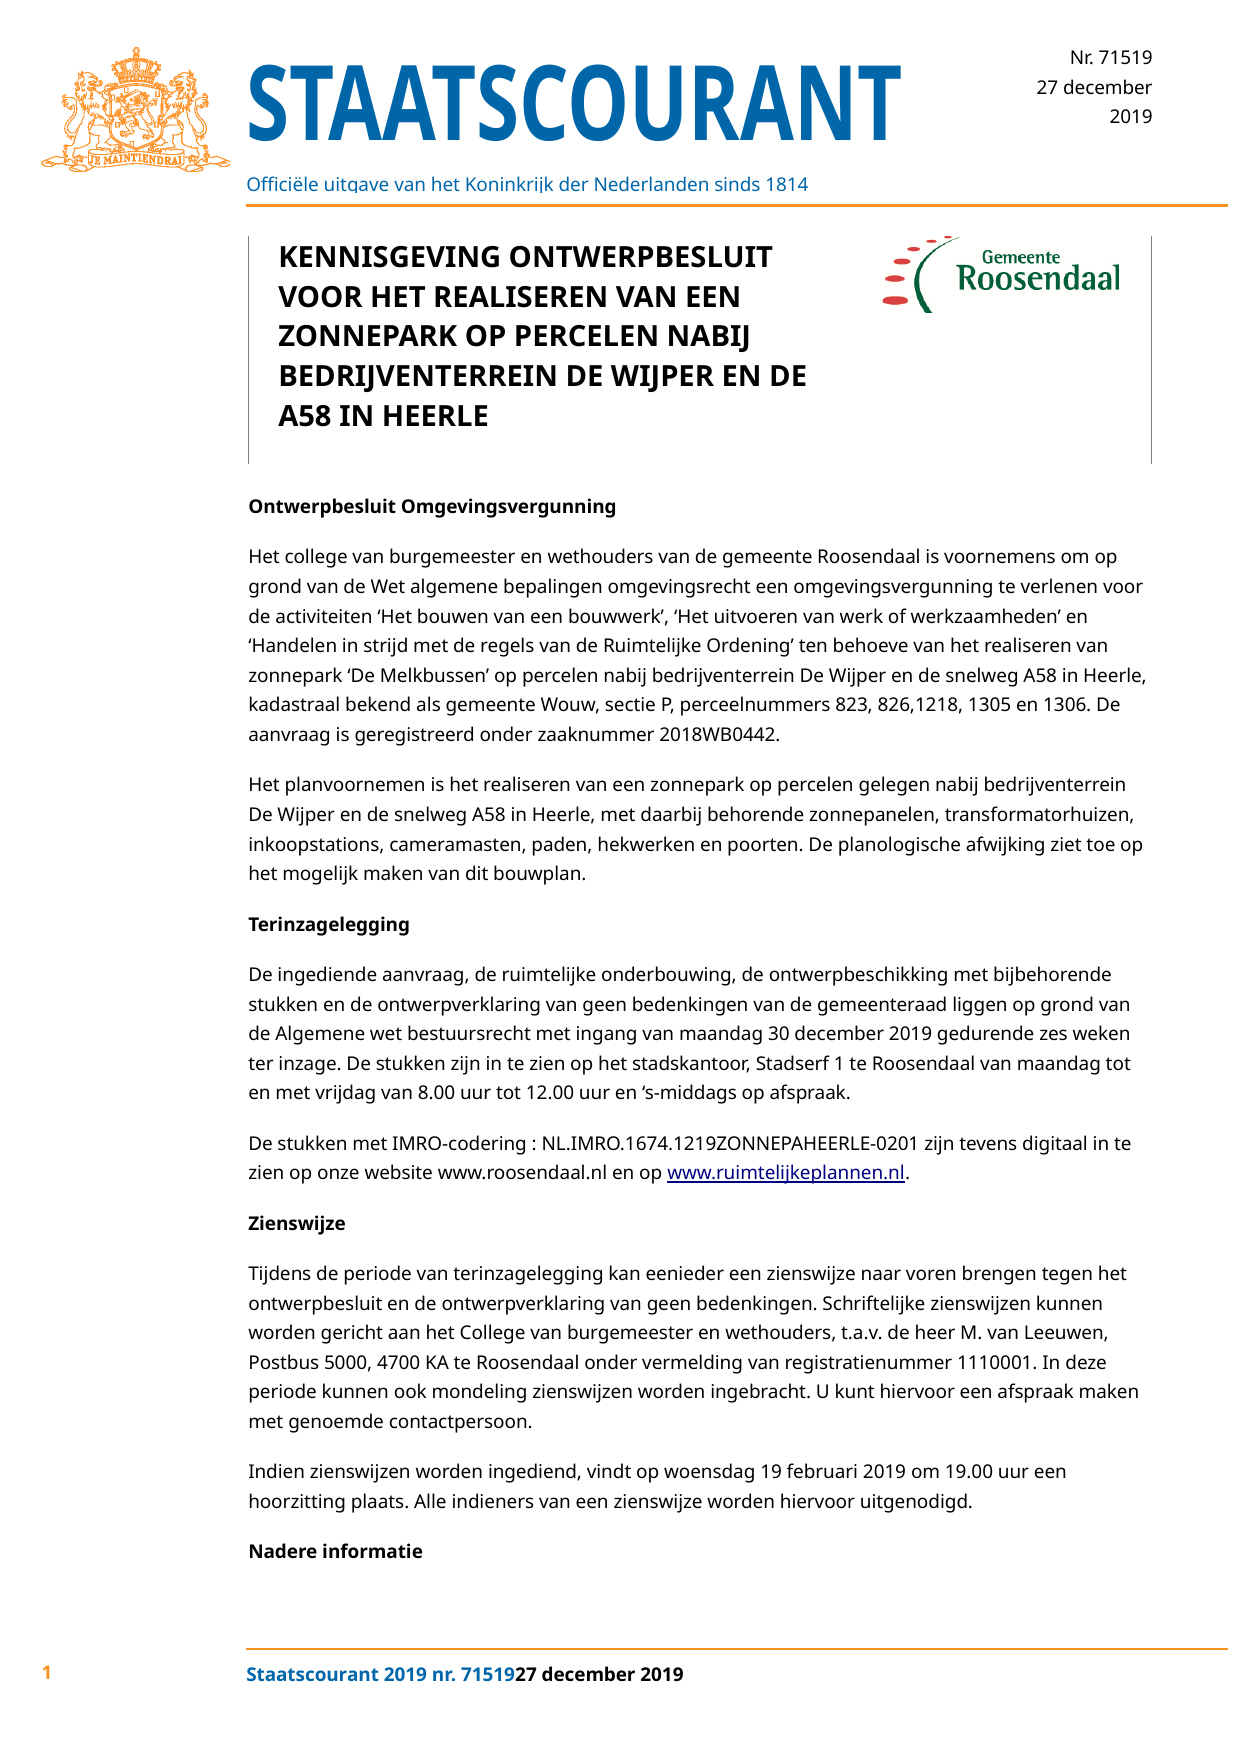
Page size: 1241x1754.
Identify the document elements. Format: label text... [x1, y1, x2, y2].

picture [882, 236, 1119, 313]
text Tijdens de periode van terinzagelegging kan eenieder een zienswijze naar voren brengen tegen het ontwerpbesluit en de ontwerpverklaring van geen bedenkingen. Schriftelijke zienswijzen kunnen worden gericht aan het College van burgemeester en wethouders, t.a.v. de heer M. van Leeuwen, Postbus 5000, 4700 KA te Roosendaal onder vermelding van registratienummer 1110001. In deze periode kunnen ook mondeling zienswijzen worden ingebracht. U kunt hiervoor een afspraak maken met genoemde contactpersoon. [248, 1260, 1152, 1434]
text Het college van burgemeester en wethouders van de gemeente Roosendaal is voornemens om op grond van de Wet algemene bepalingen omgevingsrecht een omgevingsvergunning te verlenen voor de activiteiten ‘Het bouwen van een bouwwerk’, ‘Het uitvoeren van werk of werkzaamheden’ en ‘Handelen in strijd met de regels van de Ruimtelijke Ordening’ ten behoeve van het realiseren van zonnepark ‘De Melkbussen’ op percelen nabij bedrijventerrein De Wijper en de snelweg A58 in Heerle, kadastraal bekend als gemeente Wouw, sectie P, perceelnummers 823, 826,1218, 1305 en 1306. De aanvraag is geregistreerd onder zaaknummer 2018WB0442. [248, 544, 1152, 747]
text Het planvoornemen is het realiseren van een zonnepark op percelen gelegen nabij bedrijventerrein De Wijper en de snelweg A58 in Heerle, met daarbij behorende zonnepanelen, transformatorhuizen, inkoopstations, cameramasten, paden, hekwerken en poorten. De planologische afwijking ziet toe op het mogelijk maken van dit bouwplan. [248, 772, 1152, 886]
text Indien zienswijzen worden ingediend, vindt op woensdag 19 februari 2019 om 19.00 uur een hoorzitting plaats. Alle indieners van een zienswijze worden hiervoor uitgenodigd. [248, 1459, 1152, 1514]
text Terinzagelegging [248, 911, 1152, 937]
text Ontwerpbesluit Omgevingsvergunning [248, 493, 1152, 519]
text De ingediende aanvraag, de ruimtelijke onderbouwing, de ontwerpbeschikking met bijbehorende stukken en de ontwerpverklaring van geen bedenkingen van de gemeenteraad liggen op grond van de Algemene wet bestuursrecht met ingang van maandag 30 december 2019 gedurende zes weken ter inzage. De stukken zijn in te zien op het stadskantoor, Stadserf 1 te Roosendaal van maandag tot en met vrijdag van 8.00 uur tot 12.00 uur en ‘s-middags op afspraak. [248, 961, 1152, 1105]
text De stukken met IMRO-codering : NL.IMRO.1674.1219ZONNEPAHEERLE-0201 zijn tevens digitaal in te zien op onze website www.roosendaal.nl en op www.ruimtelijkeplannen.nl. [248, 1130, 1152, 1185]
text Zienswijze [248, 1210, 1152, 1236]
table_header [850, 236, 882, 312]
text Nadere informatie [248, 1539, 1152, 1564]
table_header [1119, 236, 1151, 312]
table_header [850, 313, 1151, 464]
picture [41, 47, 231, 172]
table_header KENNISGEVING ONTWERPBESLUIT VOOR HET REALISEREN VAN EEN ZONNEPARK OP PERCELEN NABIJ BEDRIJVENTERREIN DE WIJPER EN DE A58 IN HEERLE [249, 236, 850, 464]
